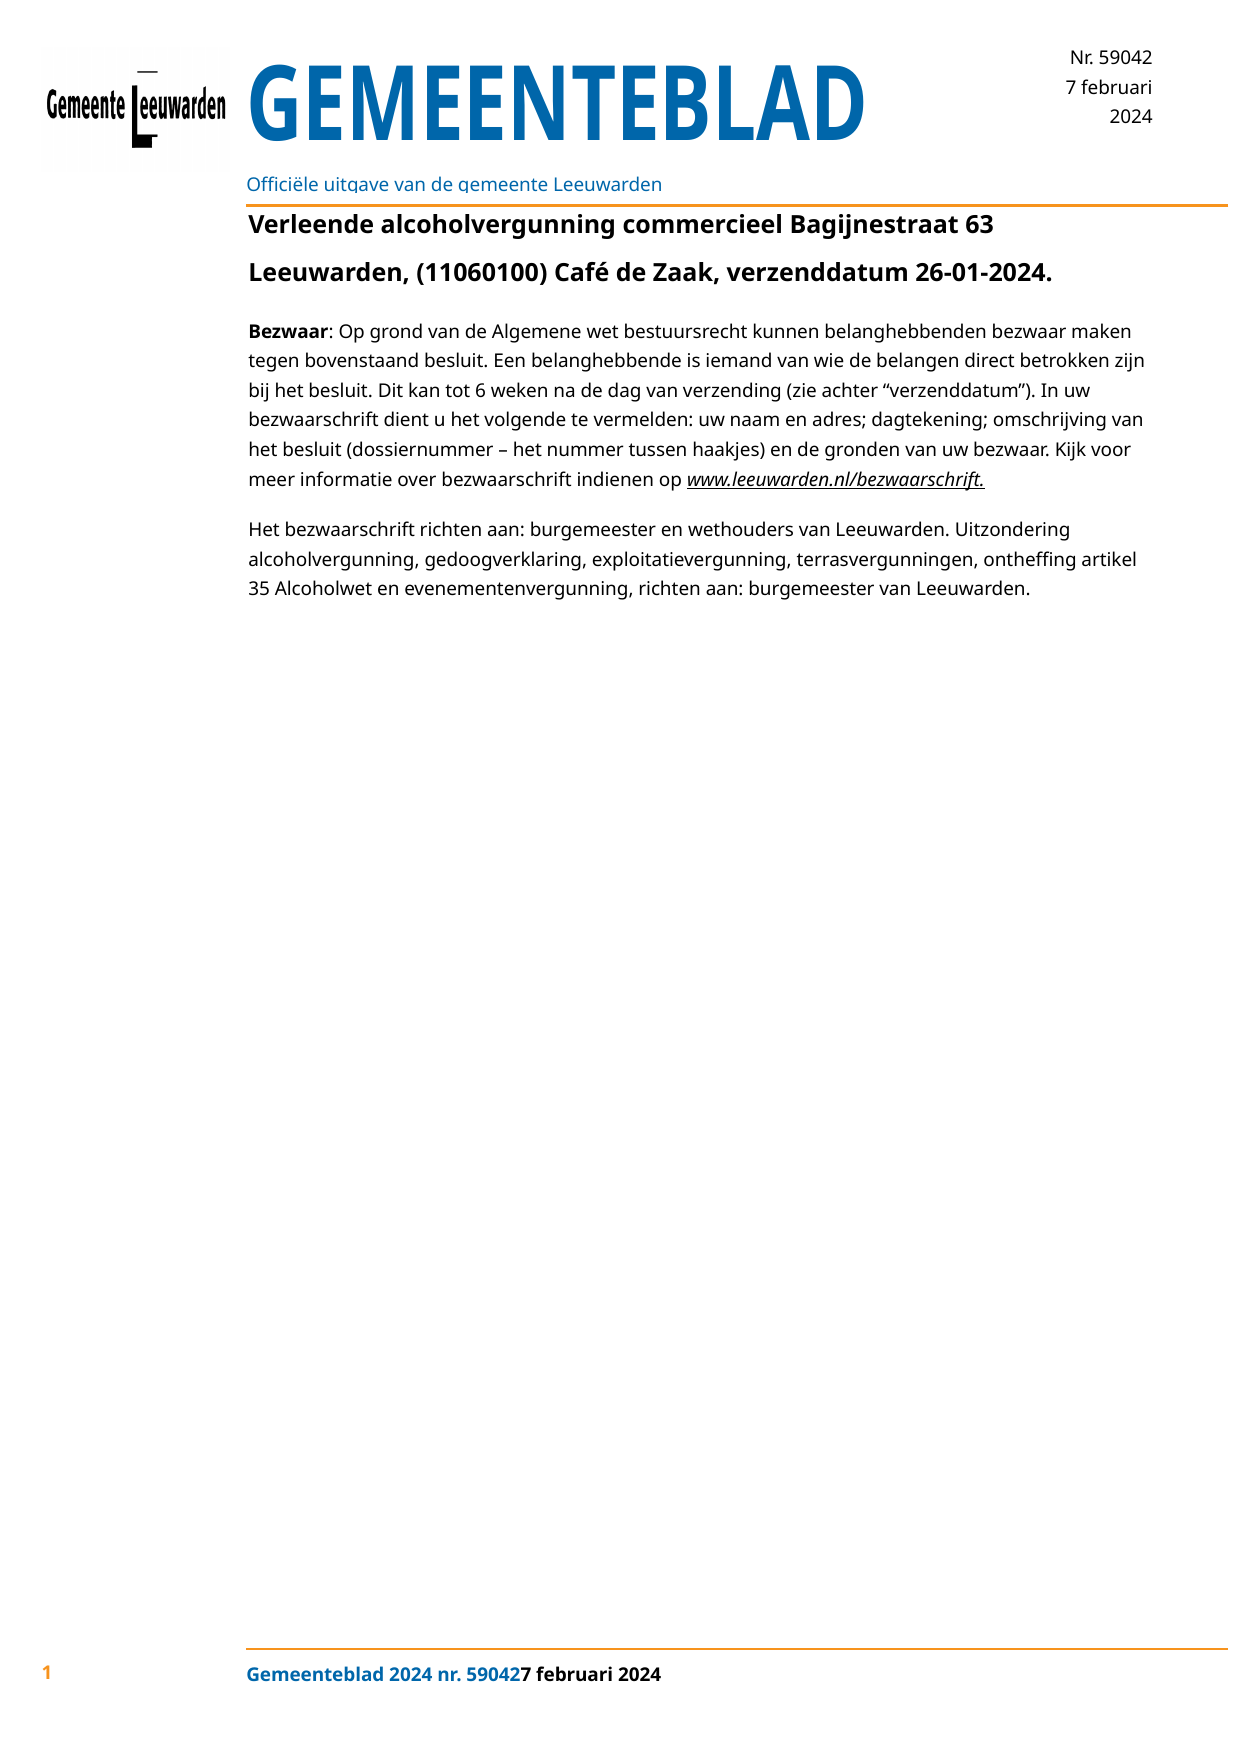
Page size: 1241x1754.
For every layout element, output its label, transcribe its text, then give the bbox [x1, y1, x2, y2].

picture [41, 47, 231, 172]
text Het bezwaarschrift richten aan: burgemeester en wethouders van Leeuwarden. Uitzondering alcoholvergunning, gedoogverklaring, exploitatievergunning, terrasvergunningen, ontheffing artikel 35 Alcoholwet en evenementenvergunning, richten aan: burgemeester van Leeuwarden. [248, 516, 1152, 601]
text Bezwaar: Op grond van de Algemene wet bestuursrecht kunnen belanghebbenden bezwaar maken tegen bovenstaand besluit. Een belanghebbende is iemand van wie de belangen direct betrokken zijn bij het besluit. Dit kan tot 6 weken na de dag van verzending (zie achter “verzenddatum”). In uw bezwaarschrift dient u het volgende te vermelden: uw naam en adres; dagtekening; omschrijving van het besluit (dossiernummer – het nummer tussen haakjes) en de gronden van uw bezwaar. Kijk voor meer informatie over bezwaarschrift indienen op www.leeuwarden.nl/bezwaarschrift. [248, 318, 1152, 492]
text Verleende alcoholvergunning commercieel Bagijnestraat 63 Leeuwarden, (11060100) Café de Zaak, verzenddatum 26-01-2024. [248, 207, 1152, 288]
